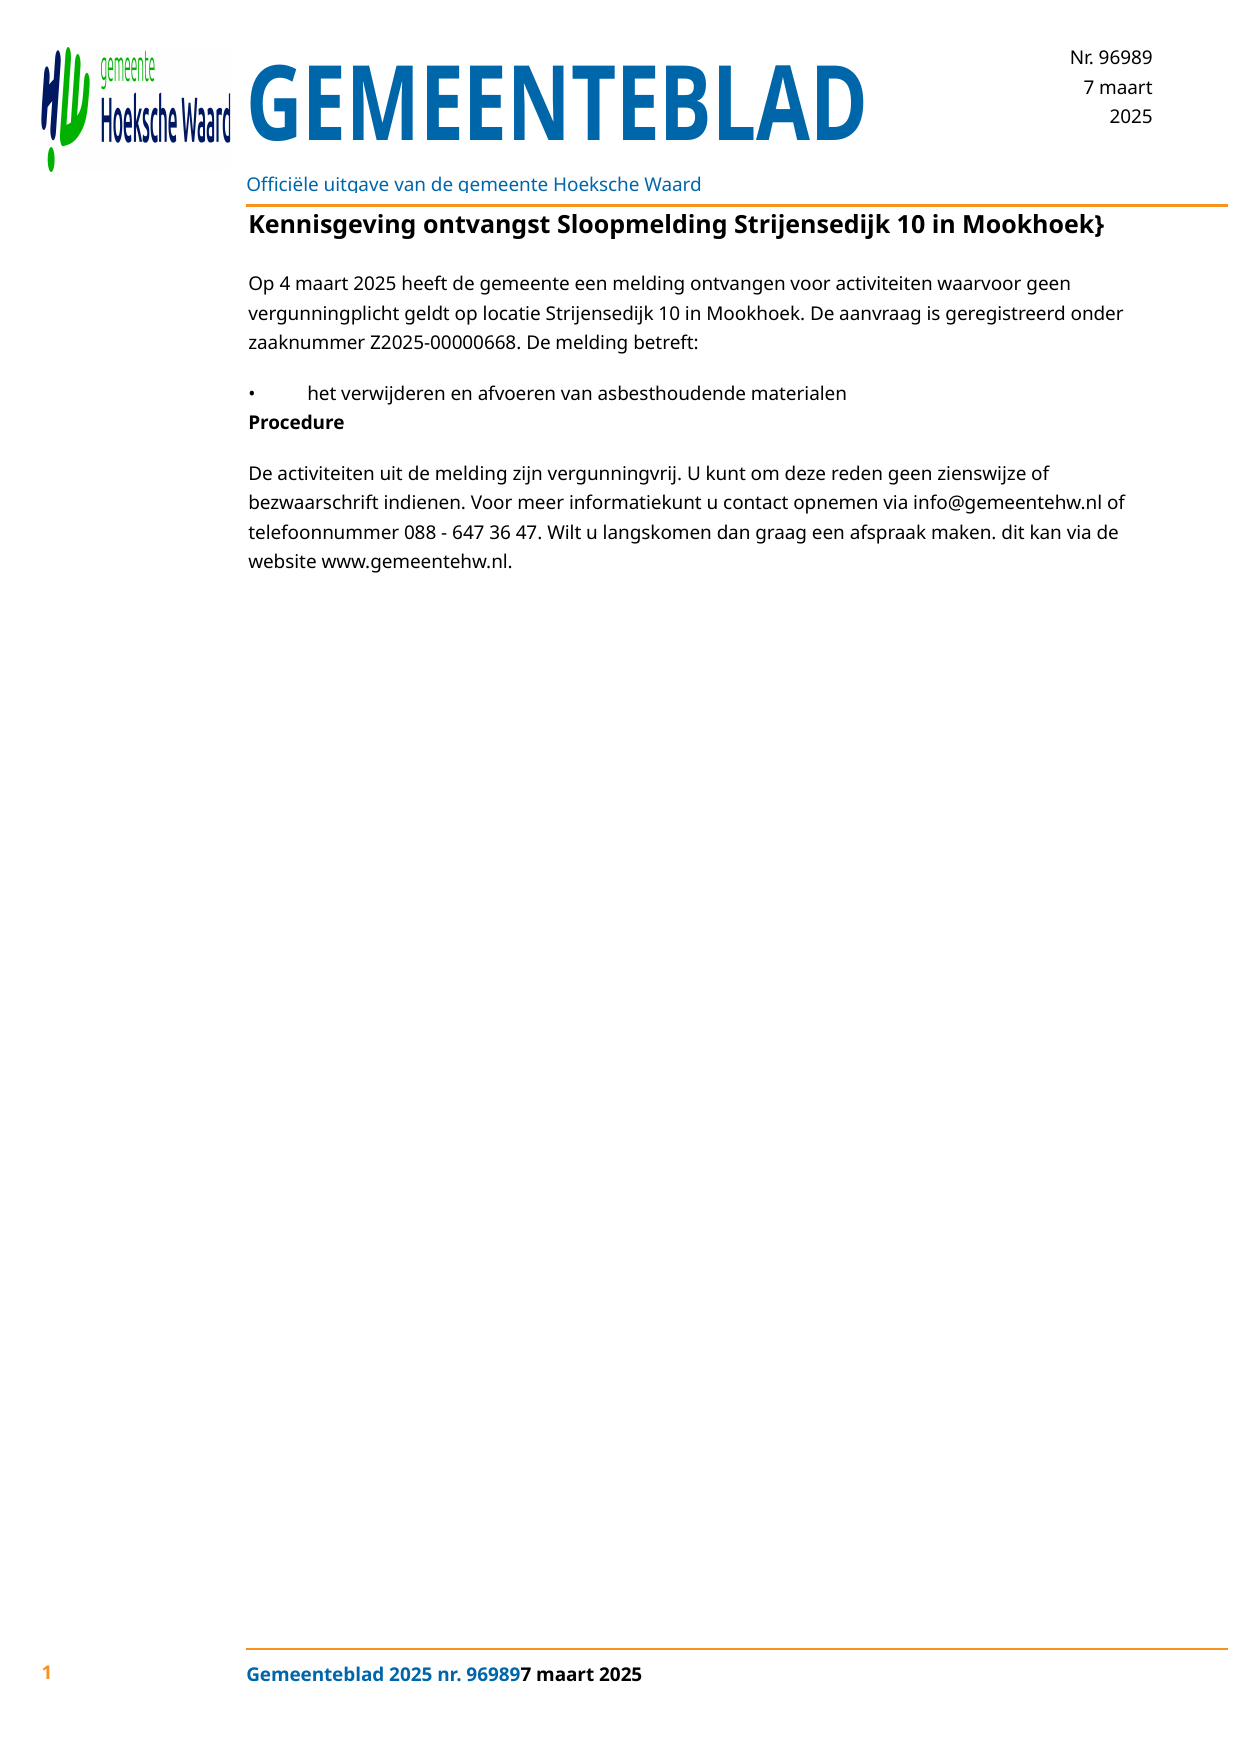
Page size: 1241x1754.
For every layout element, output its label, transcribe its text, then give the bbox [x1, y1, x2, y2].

text Procedure [248, 409, 1152, 435]
picture [41, 47, 231, 172]
text Kennisgeving ontvangst Sloopmelding Strijensedijk 10 in Mookhoek} [248, 207, 1152, 241]
list het verwijderen en afvoeren van asbesthoudende materialen [248, 380, 1152, 406]
text De activiteiten uit de melding zijn vergunningvrij. U kunt om deze reden geen zienswijze of bezwaarschrift indienen. Voor meer informatiekunt u contact opnemen via info@gemeentehw.nl of telefoonnummer 088 - 647 36 47. Wilt u langskomen dan graag een afspraak maken. dit kan via de website www.gemeentehw.nl. [248, 460, 1152, 574]
text Op 4 maart 2025 heeft de gemeente een melding ontvangen voor activiteiten waarvoor geen vergunningplicht geldt op locatie Strijensedijk 10 in Mookhoek. De aanvraag is geregistreerd onder zaaknummer Z2025-00000668. De melding betreft: [248, 270, 1152, 355]
